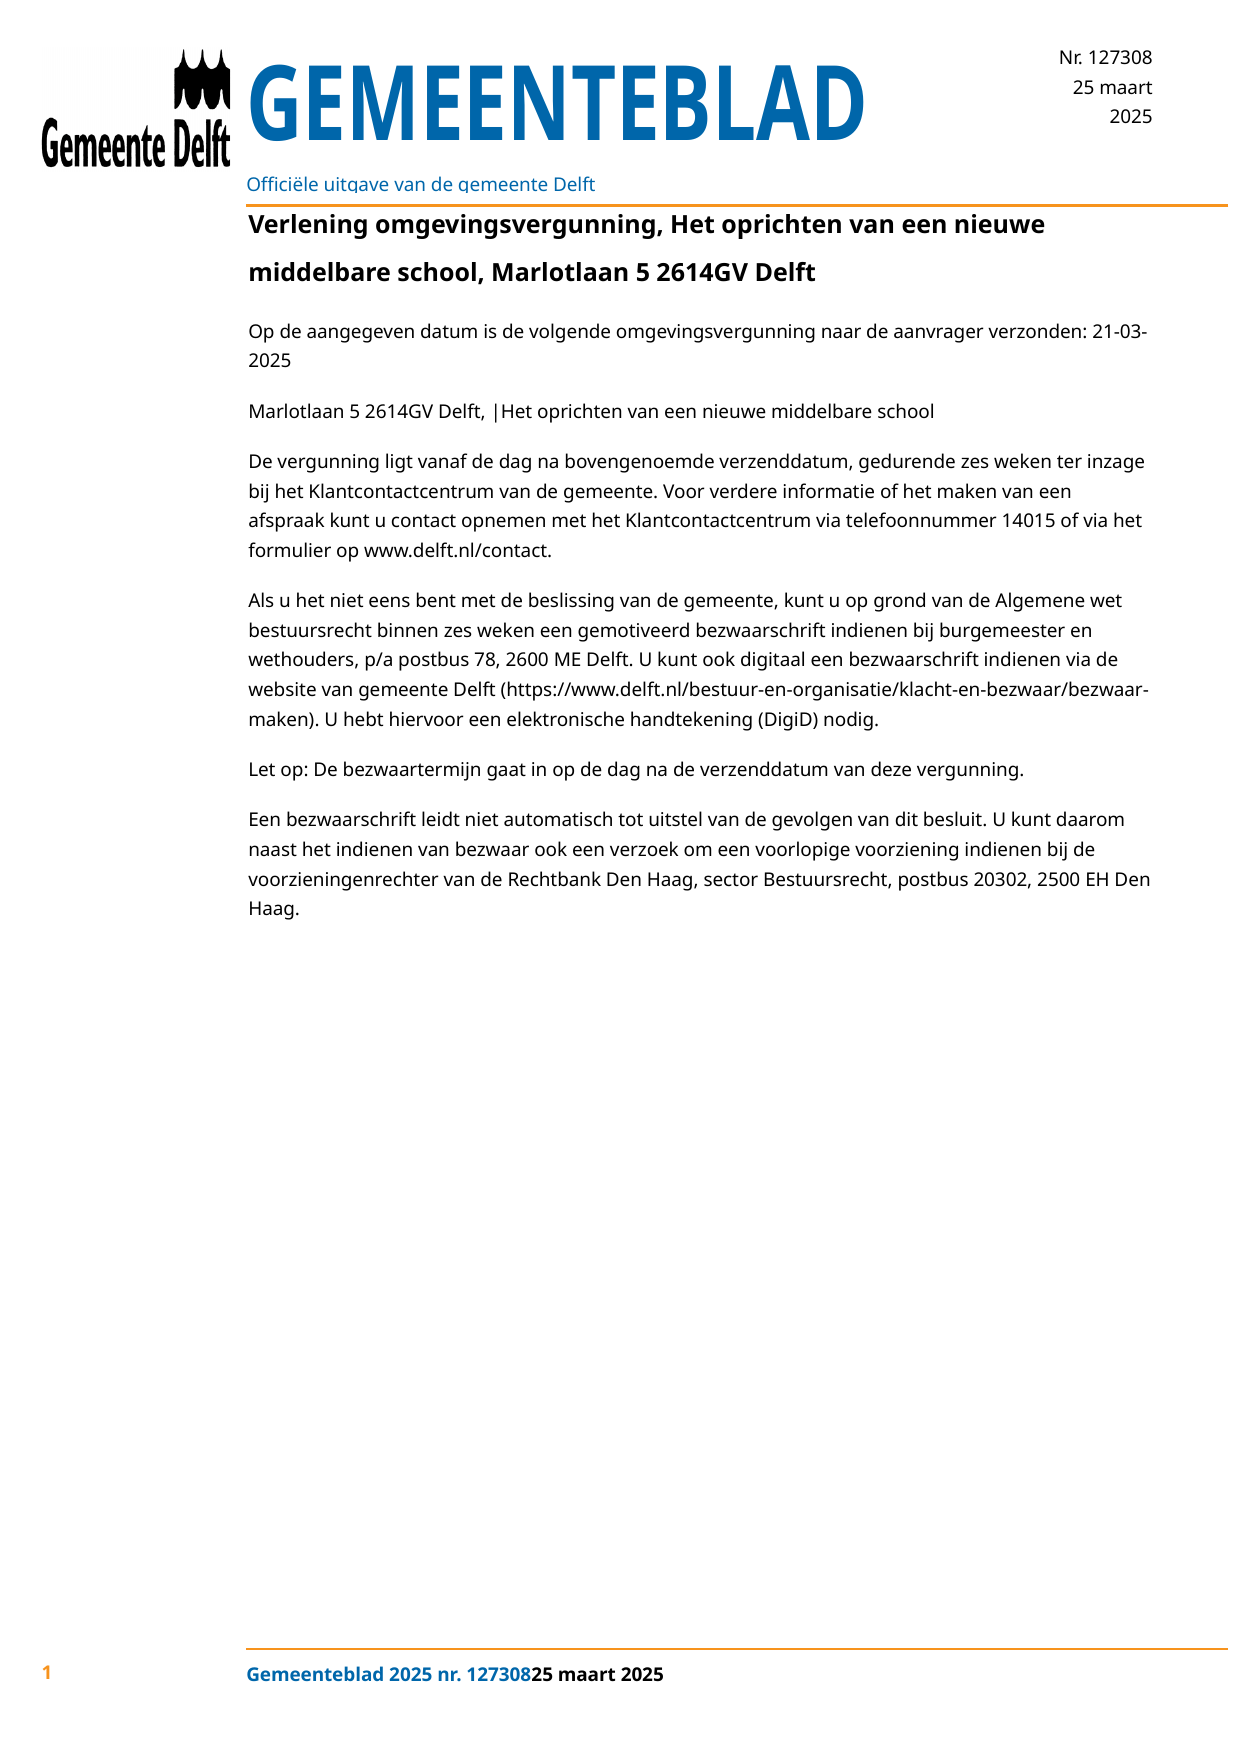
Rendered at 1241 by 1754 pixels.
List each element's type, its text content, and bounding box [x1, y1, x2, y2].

text Een bezwaarschrift leidt niet automatisch tot uitstel van de gevolgen van dit besluit. U kunt daarom naast het indienen van bezwaar ook een verzoek om een voorlopige voorziening indienen bij de voorzieningenrechter van de Rechtbank Den Haag, sector Bestuursrecht, postbus 20302, 2500 EH Den Haag. [248, 807, 1152, 921]
text Als u het niet eens bent met de beslissing van de gemeente, kunt u op grond van de Algemene wet bestuursrecht binnen zes weken een gemotiveerd bezwaarschrift indienen bij burgemeester en wethouders, p/a postbus 78, 2600 ME Delft. U kunt ook digitaal een bezwaarschrift indienen via de website van gemeente Delft (https://www.delft.nl/bestuur-en-organisatie/klacht-en-bezwaar/bezwaar-maken). U hebt hiervoor een elektronische handtekening (DigiD) nodig. [248, 587, 1152, 732]
text Op de aangegeven datum is de volgende omgevingsvergunning naar de aanvrager verzonden: 21-03-2025 [248, 318, 1152, 373]
text De vergunning ligt vanaf de dag na bovengenoemde verzenddatum, gedurende zes weken ter inzage bij het Klantcontactcentrum van de gemeente. Voor verdere informatie of het maken van een afspraak kunt u contact opnemen met het Klantcontactcentrum via telefoonnummer 14015 of via het formulier op www.delft.nl/contact. [248, 448, 1152, 563]
text Let op: De bezwaartermijn gaat in op de dag na de verzenddatum van deze vergunning. [248, 756, 1152, 782]
text Marlotlaan 5 2614GV Delft, |Het oprichten van een nieuwe middelbare school [248, 398, 1152, 424]
text Verlening omgevingsvergunning, Het oprichten van een nieuwe middelbare school, Marlotlaan 5 2614GV Delft [248, 207, 1152, 288]
picture [41, 47, 231, 172]
